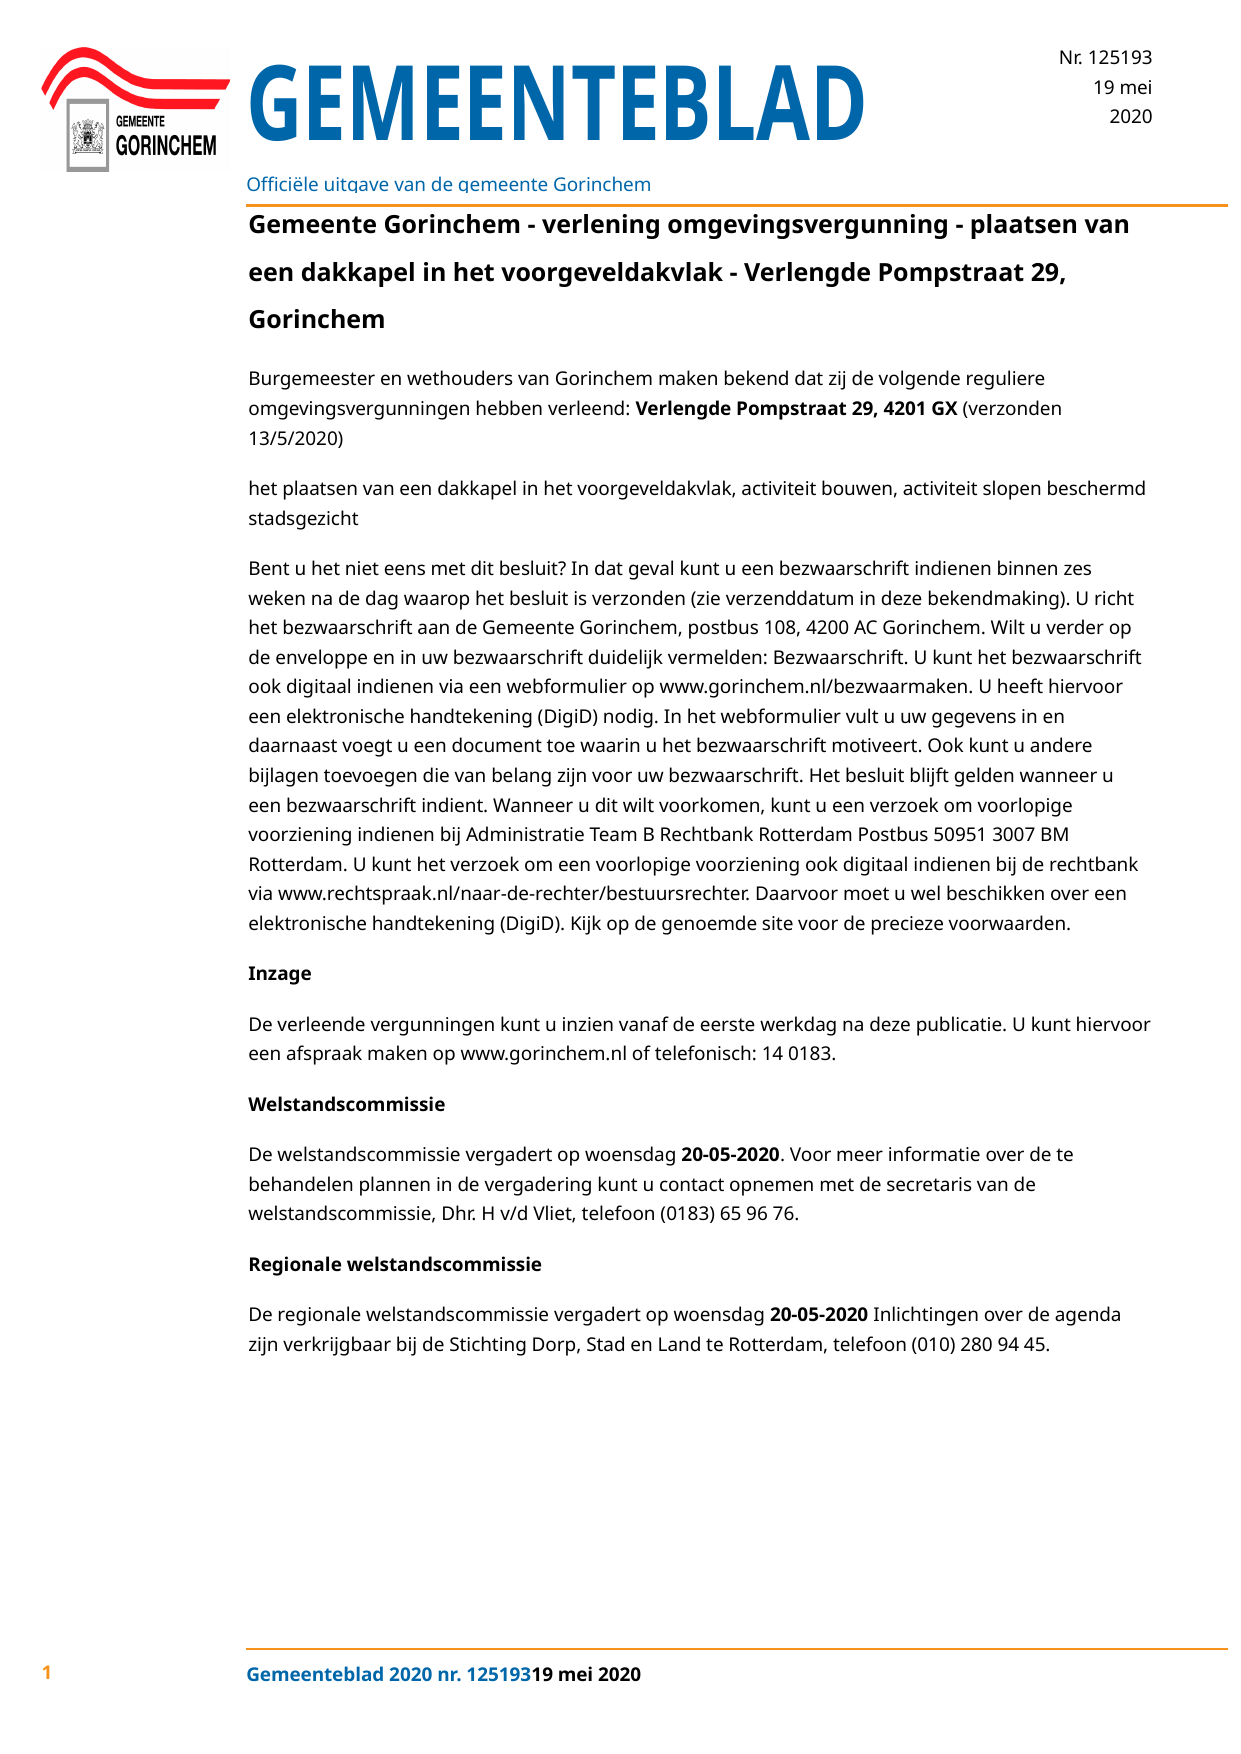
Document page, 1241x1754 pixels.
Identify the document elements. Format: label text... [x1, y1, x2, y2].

text het plaatsen van een dakkapel in het voorgeveldakvlak, activiteit bouwen, activiteit slopen beschermd stadsgezicht [248, 475, 1152, 530]
text Bent u het niet eens met dit besluit? In dat geval kunt u een bezwaarschrift indienen binnen zes weken na de dag waarop het besluit is verzonden (zie verzenddatum in deze bekendmaking). U richt het bezwaarschrift aan de Gemeente Gorinchem, postbus 108, 4200 AC Gorinchem. Wilt u verder op de enveloppe en in uw bezwaarschrift duidelijk vermelden: Bezwaarschrift. U kunt het bezwaarschrift ook digitaal indienen via een webformulier op www.gorinchem.nl/bezwaarmaken. U heeft hiervoor een elektronische handtekening (DigiD) nodig. In het webformulier vult u uw gegevens in en daarnaast voegt u een document toe waarin u het bezwaarschrift motiveert. Ook kunt u andere bijlagen toevoegen die van belang zijn voor uw bezwaarschrift. Het besluit blijft gelden wanneer u een bezwaarschrift indient. Wanneer u dit wilt voorkomen, kunt u een verzoek om voorlopige voorziening indienen bij Administratie Team B Rechtbank Rotterdam Postbus 50951 3007 BM Rotterdam. U kunt het verzoek om een voorlopige voorziening ook digitaal indienen bij de rechtbank via www.rechtspraak.nl/naar-de-rechter/bestuursrechter. Daarvoor moet u wel beschikken over een elektronische handtekening (DigiD). Kijk op de genoemde site voor de precieze voorwaarden. [248, 555, 1152, 936]
text Gemeente Gorinchem - verlening omgevingsvergunning - plaatsen van een dakkapel in het voorgeveldakvlak - Verlengde Pompstraat 29, Gorinchem [248, 207, 1152, 336]
text Inzage [248, 961, 1152, 986]
picture [41, 47, 231, 172]
text Burgemeester en wethouders van Gorinchem maken bekend dat zij de volgende reguliere omgevingsvergunningen hebben verleend: Verlengde Pompstraat 29, 4201 GX (verzonden 13/5/2020) [248, 366, 1152, 450]
text De welstandscommissie vergadert op woensdag 20-05-2020. Voor meer informatie over de te behandelen plannen in de vergadering kunt u contact opnemen met de secretaris van de welstandscommissie, Dhr. H v/d Vliet, telefoon (0183) 65 96 76. [248, 1141, 1152, 1226]
text De verleende vergunningen kunt u inzien vanaf de eerste werkdag na deze publicatie. U kunt hiervoor een afspraak maken op www.gorinchem.nl of telefonisch: 14 0183. [248, 1011, 1152, 1066]
text De regionale welstandscommissie vergadert op woensdag 20-05-2020 Inlichtingen over de agenda zijn verkrijgbaar bij de Stichting Dorp, Stad en Land te Rotterdam, telefoon (010) 280 94 45. [248, 1301, 1152, 1357]
text Welstandscommissie [248, 1091, 1152, 1117]
text Regionale welstandscommissie [248, 1251, 1152, 1277]
